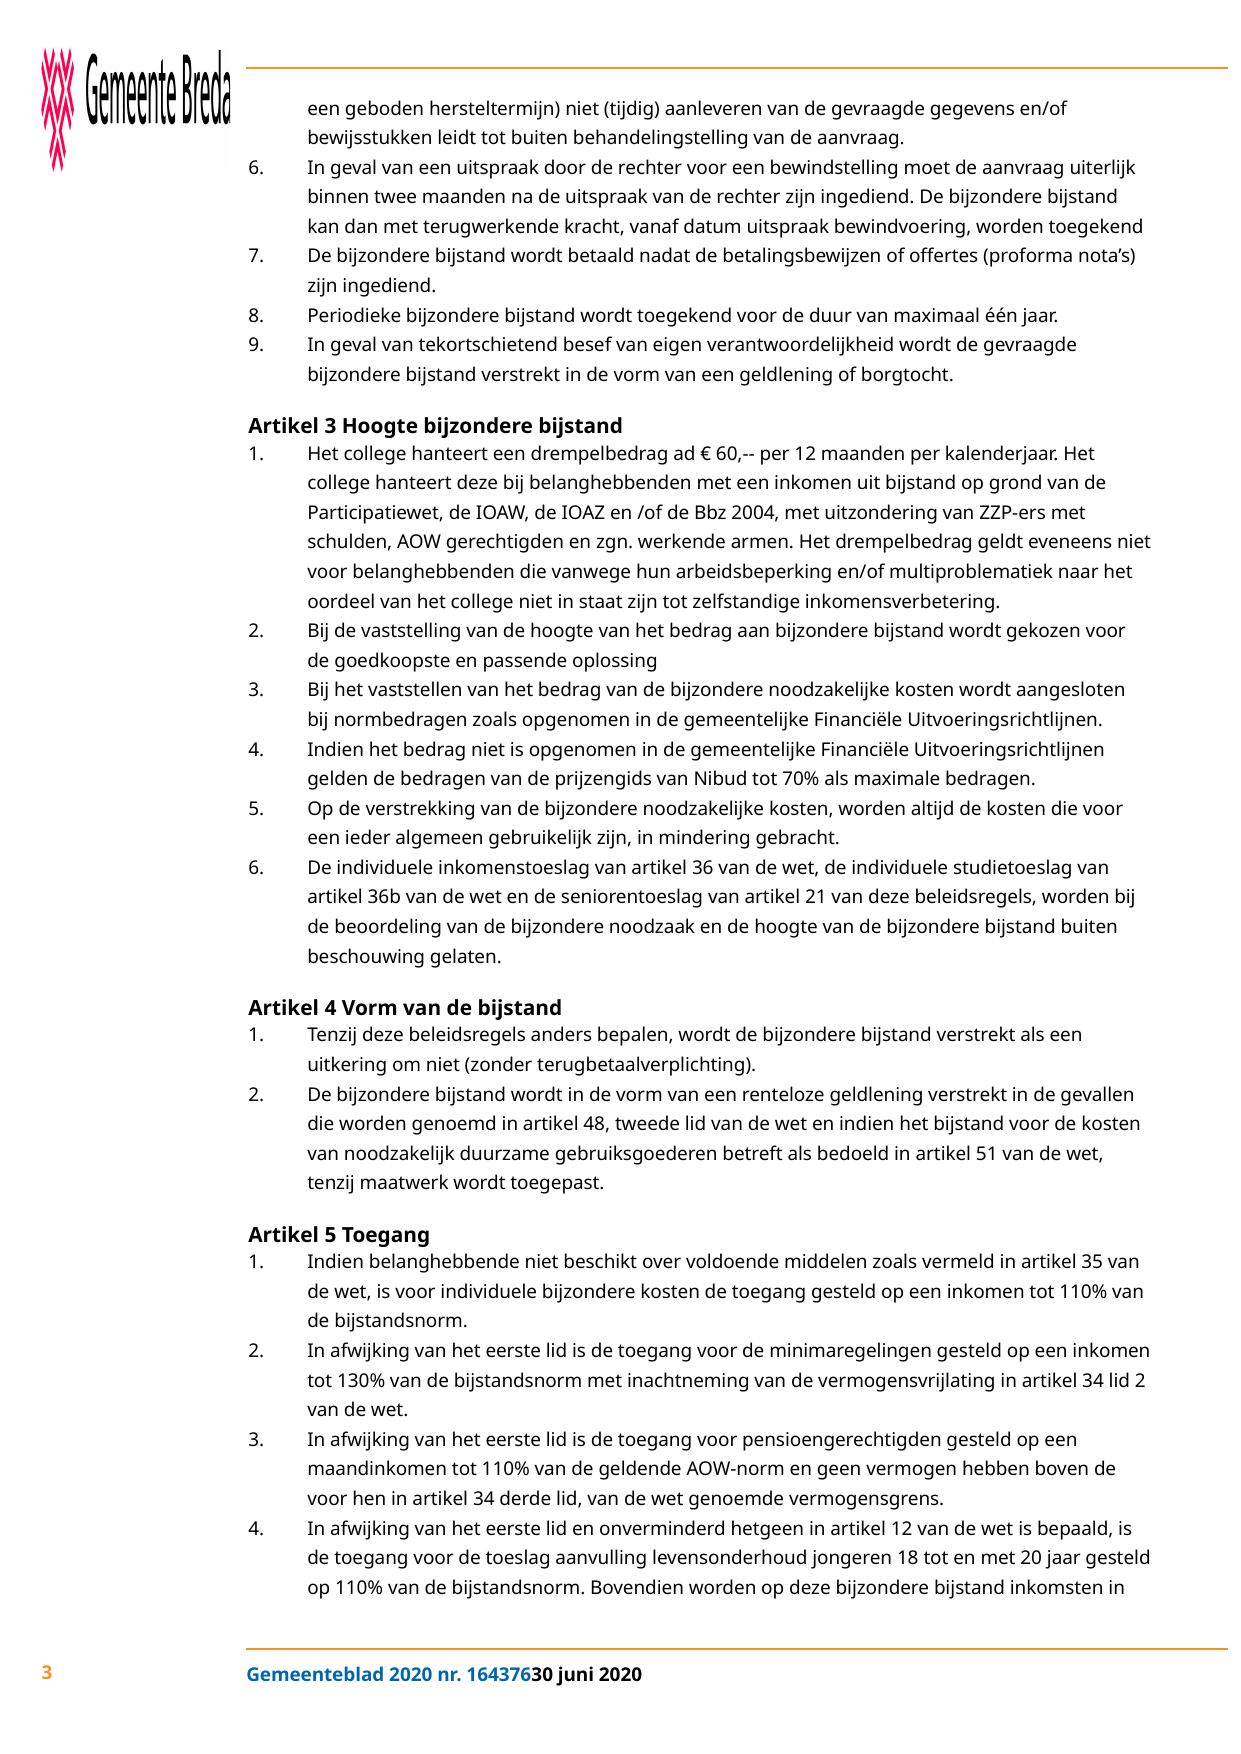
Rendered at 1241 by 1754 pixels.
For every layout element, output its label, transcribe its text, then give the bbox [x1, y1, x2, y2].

list De bijzondere bijstand wordt in de vorm van een renteloze geldlening verstrekt in de gevallen die worden genoemd in artikel 48, tweede lid van de wet en indien het bijstand voor de kosten van noodzakelijk duurzame gebruiksgoederen betreft als bedoeld in artikel 51 van de wet, tenzij maatwerk wordt toegepast. [248, 1081, 1152, 1195]
list Indien belanghebbende niet beschikt over voldoende middelen zoals vermeld in artikel 35 van de wet, is voor individuele bijzondere kosten de toegang gesteld op een inkomen tot 110% van de bijstandsnorm. [248, 1248, 1152, 1333]
list Tenzij deze beleidsregels anders bepalen, wordt de bijzondere bijstand verstrekt als een uitkering om niet (zonder terugbetaalverplichting). [248, 1022, 1152, 1077]
list In geval van een uitspraak door de rechter voor een bewindstelling moet de aanvraag uiterlijk binnen twee maanden na de uitspraak van de rechter zijn ingediend. De bijzondere bijstand kan dan met terugwerkende kracht, vanaf datum uitspraak bewindvoering, worden toegekend [248, 154, 1152, 239]
text Artikel 3 Hoogte bijzondere bijstand [248, 411, 1152, 440]
list Bij de vaststelling van de hoogte van het bedrag aan bijzondere bijstand wordt gekozen voor de goedkoopste en passende oplossing [248, 617, 1152, 673]
list Het college hanteert een drempelbedrag ad € 60,-- per 12 maanden per kalenderjaar. Het college hanteert deze bij belanghebbenden met een inkomen uit bijstand op grond van de Participatiewet, de IOAW, de IOAZ en /of de Bbz 2004, met uitzondering van ZZP-ers met schulden, AOW gerechtigden en zgn. werkende armen. Het drempelbedrag geldt eveneens niet voor belanghebbenden die vanwege hun arbeidsbeperking en/of multiproblematiek naar het oordeel van het college niet in staat zijn tot zelfstandige inkomensverbetering. [248, 440, 1152, 613]
list een geboden hersteltermijn) niet (tijdig) aanleveren van de gevraagde gegevens en/of bewijsstukken leidt tot buiten behandelingstelling van de aanvraag. [248, 95, 1152, 150]
list Op de verstrekking van de bijzondere noodzakelijke kosten, worden altijd de kosten die voor een ieder algemeen gebruikelijk zijn, in mindering gebracht. [248, 795, 1152, 850]
picture [41, 47, 231, 172]
list De individuele inkomenstoeslag van artikel 36 van de wet, de individuele studietoeslag van artikel 36b van de wet en de seniorentoeslag van artikel 21 van deze beleidsregels, worden bij de beoordeling van de bijzondere noodzaak en de hoogte van de bijzondere bijstand buiten beschouwing gelaten. [248, 854, 1152, 968]
list In geval van tekortschietend besef van eigen verantwoordelijkheid wordt de gevraagde bijzondere bijstand verstrekt in de vorm van een geldlening of borgtocht. [248, 331, 1152, 387]
text Artikel 4 Vorm van de bijstand [248, 993, 1152, 1022]
list In afwijking van het eerste lid is de toegang voor de minimaregelingen gesteld op een inkomen tot 130% van de bijstandsnorm met inachtneming van de vermogensvrijlating in artikel 34 lid 2 van de wet. [248, 1337, 1152, 1422]
text Artikel 5 Toegang [248, 1220, 1152, 1248]
list Periodieke bijzondere bijstand wordt toegekend voor de duur van maximaal één jaar. [248, 302, 1152, 328]
list In afwijking van het eerste lid is de toegang voor pensioengerechtigden gesteld op een maandinkomen tot 110% van de geldende AOW-norm en geen vermogen hebben boven de voor hen in artikel 34 derde lid, van de wet genoemde vermogensgrens. [248, 1426, 1152, 1511]
list De bijzondere bijstand wordt betaald nadat de betalingsbewijzen of offertes (proforma nota’s) zijn ingediend. [248, 243, 1152, 298]
list Bij het vaststellen van het bedrag van de bijzondere noodzakelijke kosten wordt aangesloten bij normbedragen zoals opgenomen in de gemeentelijke Financiële Uitvoeringsrichtlijnen. [248, 677, 1152, 732]
list In afwijking van het eerste lid en onverminderd hetgeen in artikel 12 van de wet is bepaald, is de toegang voor de toeslag aanvulling levensonderhoud jongeren 18 tot en met 20 jaar gesteld op 110% van de bijstandsnorm. Bovendien worden op deze bijzondere bijstand inkomsten in [248, 1515, 1152, 1599]
list Indien het bedrag niet is opgenomen in de gemeentelijke Financiële Uitvoeringsrichtlijnen gelden de bedragen van de prijzengids van Nibud tot 70% als maximale bedragen. [248, 736, 1152, 791]
